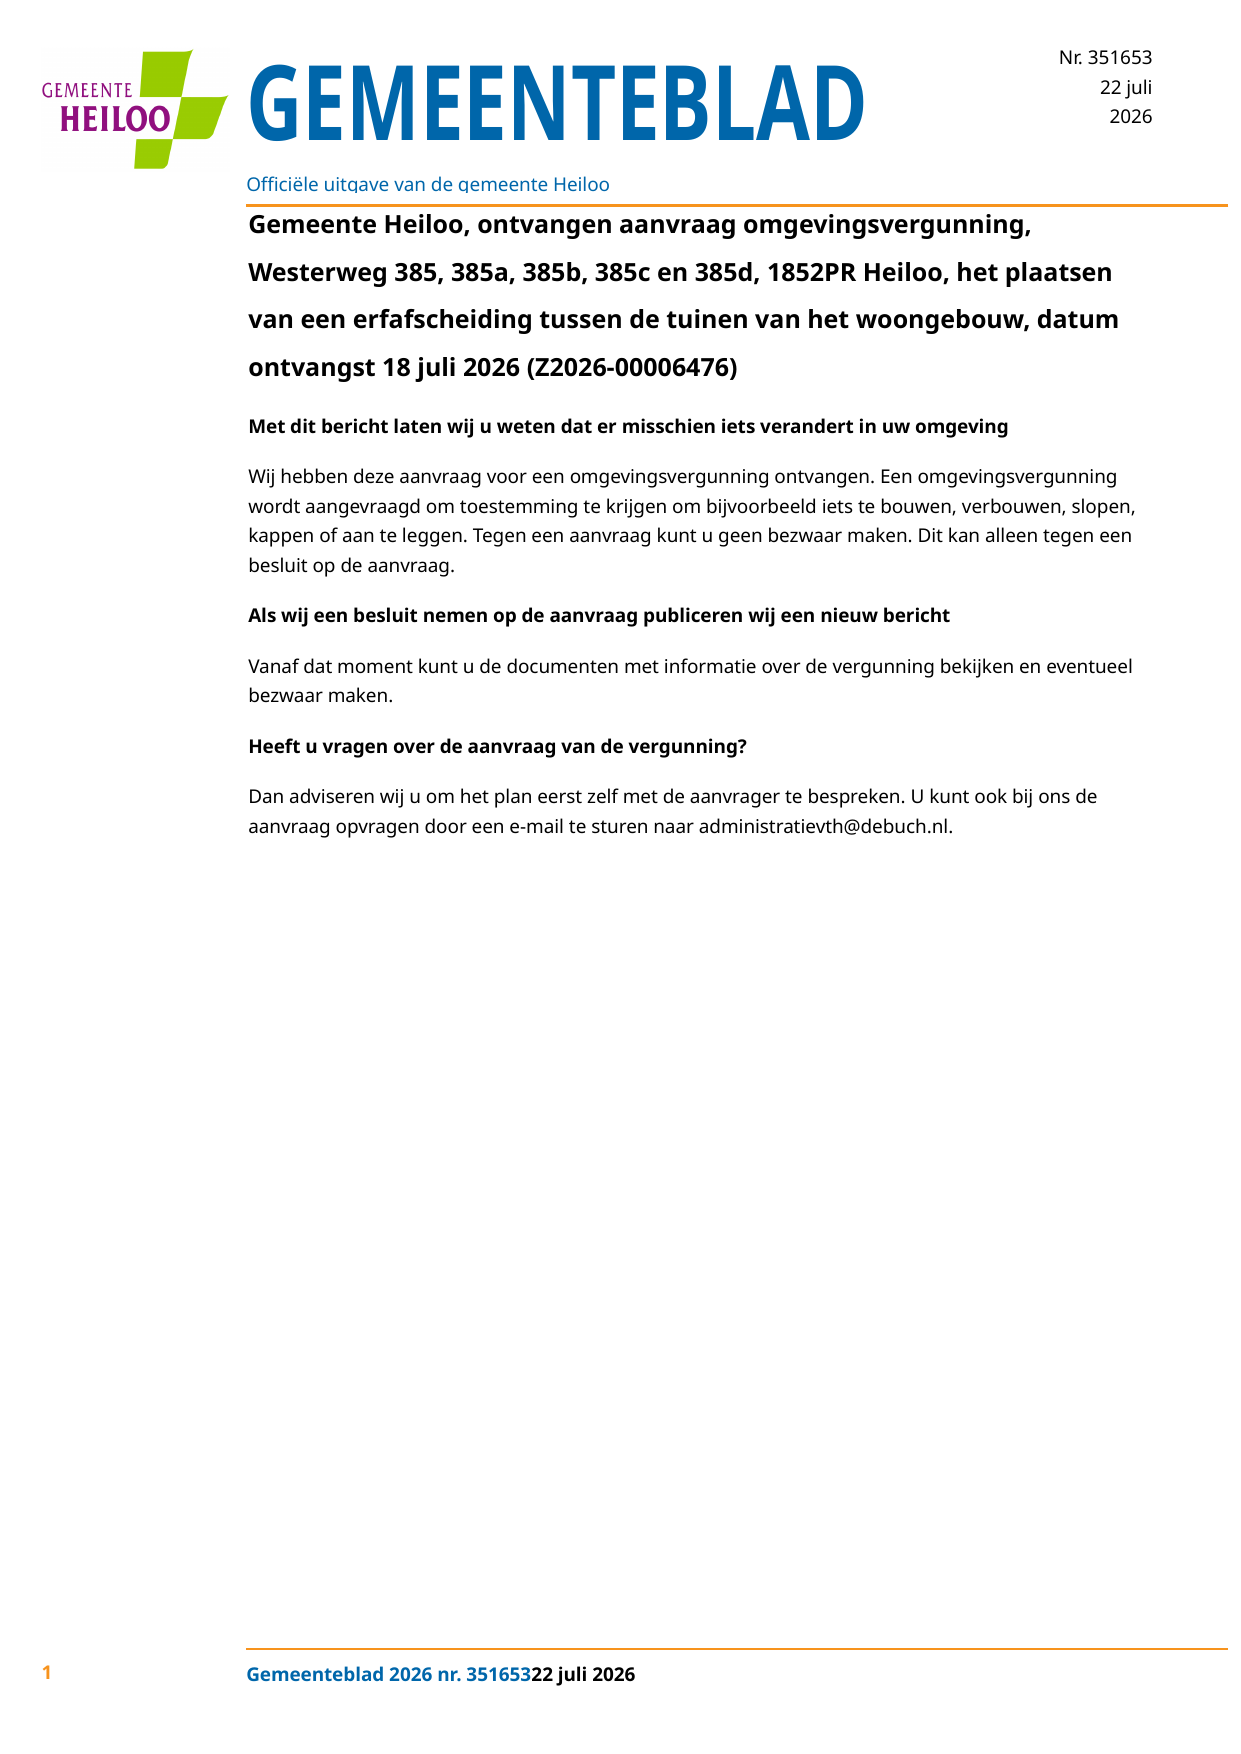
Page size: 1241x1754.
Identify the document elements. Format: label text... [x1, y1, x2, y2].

text Dan adviseren wij u om het plan eerst zelf met de aanvrager te bespreken. U kunt ook bij ons de aanvraag opvragen door een e-mail te sturen naar administratievth@debuch.nl. [248, 783, 1152, 839]
text Met dit bericht laten wij u weten dat er misschien iets verandert in uw omgeving [248, 413, 1152, 439]
text Gemeente Heiloo, ontvangen aanvraag omgevingsvergunning, Westerweg 385, 385a, 385b, 385c en 385d, 1852PR Heiloo, het plaatsen van een erfafscheiding tussen de tuinen van het woongebouw, datum ontvangst 18 juli 2026 (Z2026-00006476) [248, 207, 1152, 384]
text Als wij een besluit nemen op de aanvraag publiceren wij een nieuw bericht [248, 603, 1152, 628]
text Wij hebben deze aanvraag voor een omgevingsvergunning ontvangen. Een omgevingsvergunning wordt aangevraagd om toestemming te krijgen om bijvoorbeeld iets te bouwen, verbouwen, slopen, kappen of aan te leggen. Tegen een aanvraag kunt u geen bezwaar maken. Dit kan alleen tegen een besluit op de aanvraag. [248, 463, 1152, 578]
text Vanaf dat moment kunt u de documenten met informatie over de vergunning bekijken en eventueel bezwaar maken. [248, 653, 1152, 708]
text Heeft u vragen over de aanvraag van de vergunning? [248, 733, 1152, 759]
picture [41, 47, 231, 172]
